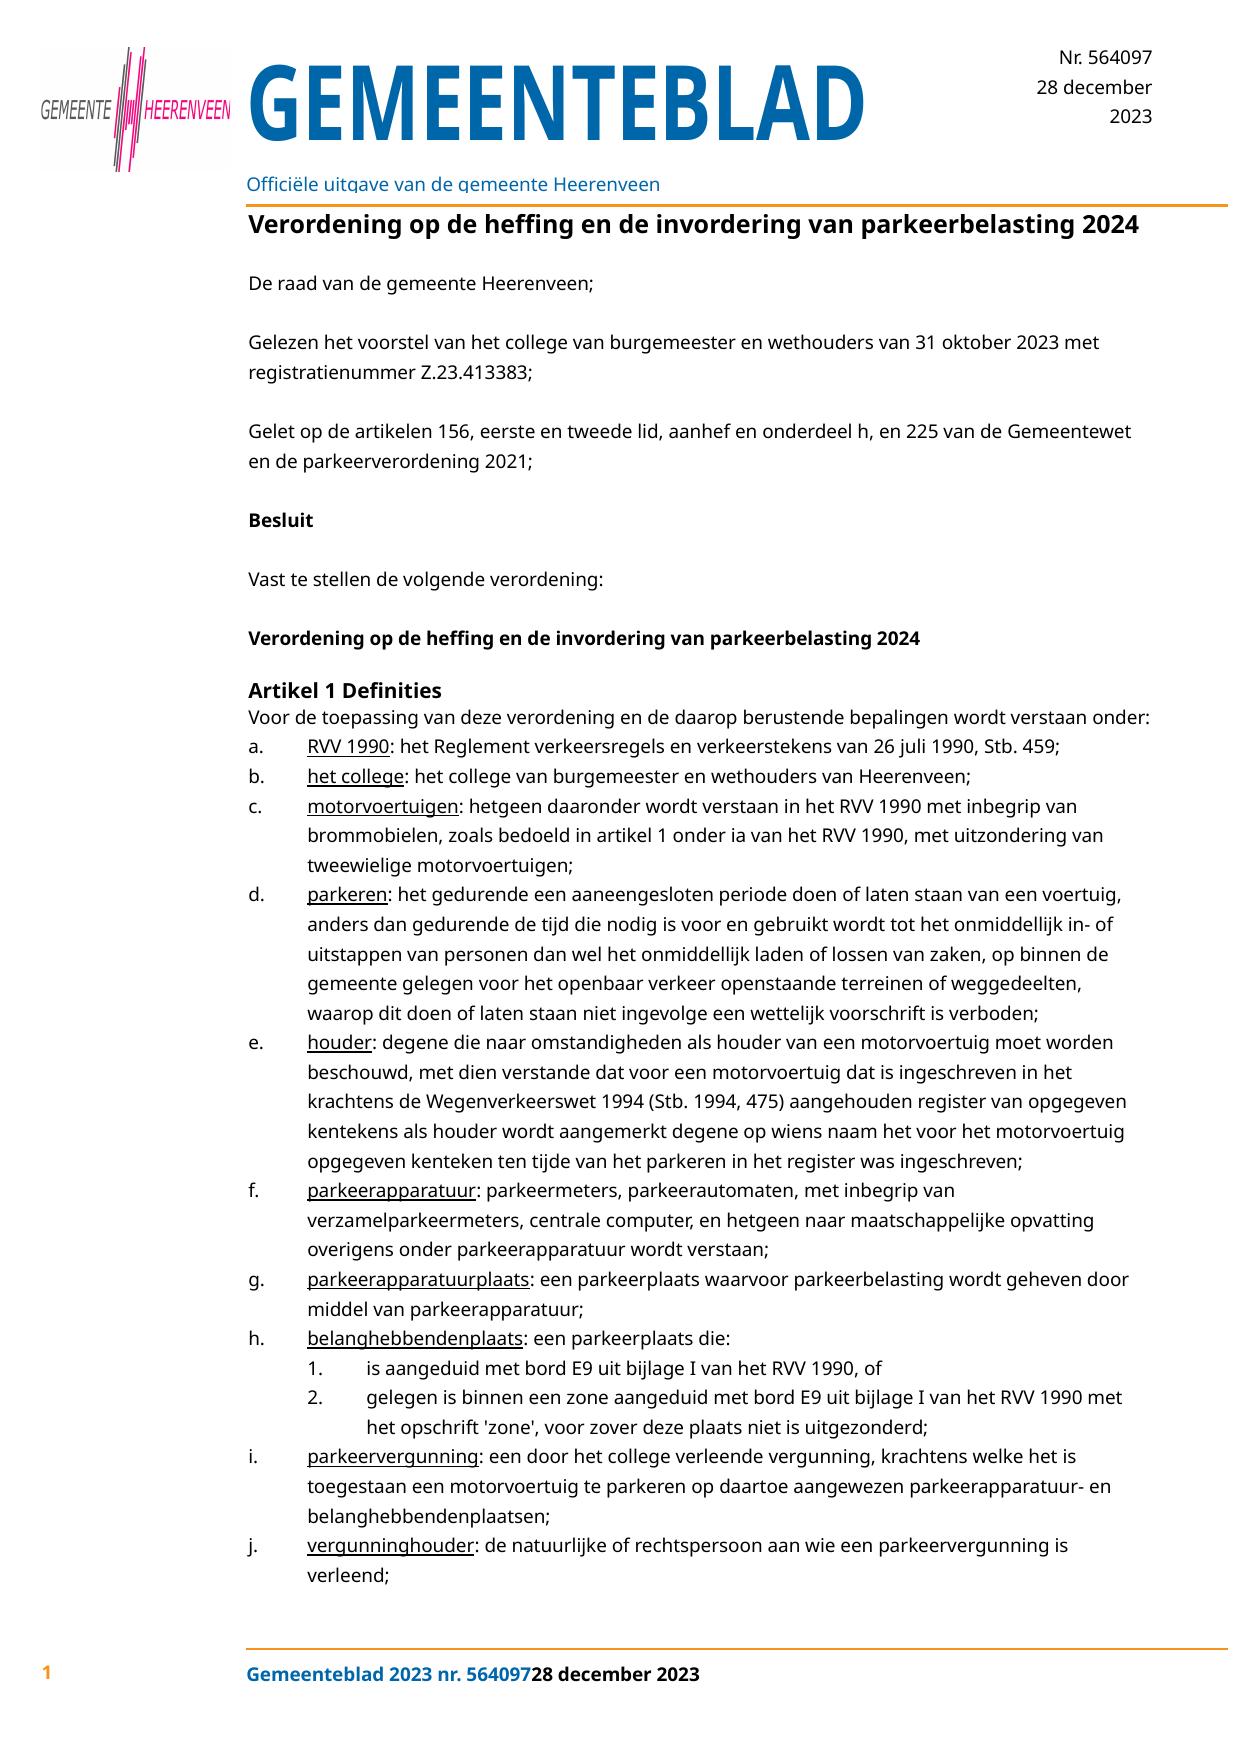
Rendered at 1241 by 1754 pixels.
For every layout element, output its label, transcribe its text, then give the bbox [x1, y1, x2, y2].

text De raad van de gemeente Heerenveen; [248, 270, 1152, 296]
list houder: degene die naar omstandigheden als houder van een motorvoertuig moet worden beschouwd, met dien verstande dat voor een motorvoertuig dat is ingeschreven in het krachtens de Wegenverkeerswet 1994 (Stb. 1994, 475) aangehouden register van opgegeven kentekens als houder wordt aangemerkt degene op wiens naam het voor het motorvoertuig opgegeven kenteken ten tijde van het parkeren in het register was ingeschreven; [248, 1029, 1152, 1174]
text Verordening op de heffing en de invordering van parkeerbelasting 2024 [248, 207, 1152, 241]
text Voor de toepassing van deze verordening en de daarop berustende bepalingen wordt verstaan onder: [248, 704, 1152, 730]
picture [41, 47, 231, 172]
list gelegen is binnen een zone aangeduid met bord E9 uit bijlage I van het RVV 1990 met het opschrift 'zone', voor zover deze plaats niet is uitgezonderd; [307, 1384, 1152, 1440]
list is aangeduid met bord E9 uit bijlage I van het RVV 1990, of [307, 1355, 1152, 1381]
list parkeervergunning: een door het college verleende vergunning, krachtens welke het is toegestaan een motorvoertuig te parkeren op daartoe aangewezen parkeerapparatuur- en belanghebbendenplaatsen; [248, 1444, 1152, 1529]
list parkeerapparatuur: parkeermeters, parkeerautomaten, met inbegrip van verzamelparkeermeters, centrale computer, en hetgeen naar maatschappelijke opvatting overigens onder parkeerapparatuur wordt verstaan; [248, 1177, 1152, 1262]
list parkeerapparatuurplaats: een parkeerplaats waarvoor parkeerbelasting wordt geheven door middel van parkeerapparatuur; [248, 1266, 1152, 1322]
list belanghebbendenplaats: een parkeerplaats die: [248, 1325, 1152, 1351]
list motorvoertuigen: hetgeen daaronder wordt verstaan in het RVV 1990 met inbegrip van brommobielen, zoals bedoeld in artikel 1 onder ia van het RVV 1990, met uitzondering van tweewielige motorvoertuigen; [248, 793, 1152, 878]
list RVV 1990: het Reglement verkeersregels en verkeerstekens van 26 juli 1990, Stb. 459; [248, 734, 1152, 759]
text Vast te stellen de volgende verordening: [248, 566, 1152, 592]
text Besluit [248, 507, 1152, 533]
text Gelezen het voorstel van het college van burgemeester en wethouders van 31 oktober 2023 met registratienummer Z.23.413383; [248, 329, 1152, 385]
text Verordening op de heffing en de invordering van parkeerbelasting 2024 [248, 625, 1152, 651]
list het college: het college van burgemeester en wethouders van Heerenveen; [248, 763, 1152, 789]
text Artikel 1 Definities [248, 676, 1152, 704]
list parkeren: het gedurende een aaneengesloten periode doen of laten staan van een voertuig, anders dan gedurende de tijd die nodig is voor en gebruikt wordt tot het onmiddellijk in- of uitstappen van personen dan wel het onmiddellijk laden of lossen van zaken, op binnen de gemeente gelegen voor het openbaar verkeer openstaande terreinen of weggedeelten, waarop dit doen of laten staan niet ingevolge een wettelijk voorschrift is verboden; [248, 882, 1152, 1026]
list vergunninghouder: de natuurlijke of rechtspersoon aan wie een parkeervergunning is verleend; [248, 1532, 1152, 1588]
text Gelet op de artikelen 156, eerste en tweede lid, aanhef en onderdeel h, en 225 van de Gemeentewet en de parkeerverordening 2021; [248, 418, 1152, 473]
